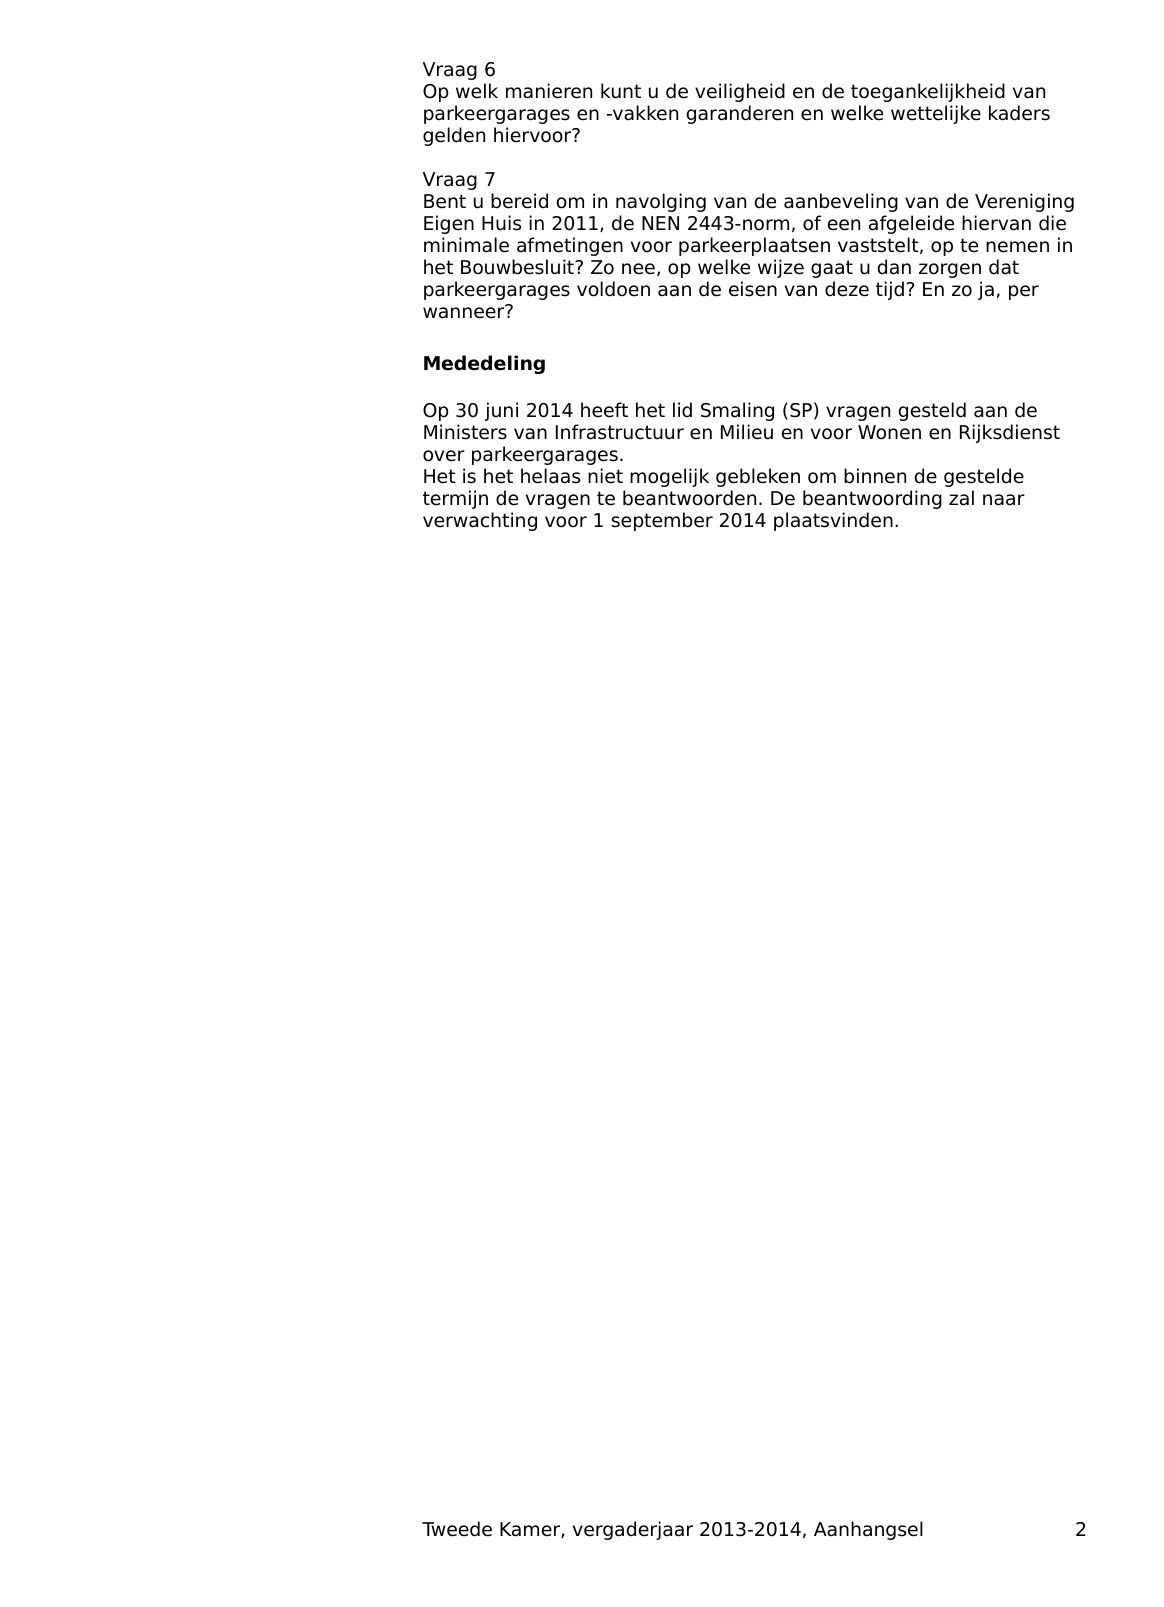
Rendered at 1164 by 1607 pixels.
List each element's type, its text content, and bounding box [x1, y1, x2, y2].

text Het is het helaas niet mogelijk gebleken om binnen de gestelde termijn de vragen te beantwoorden. De beantwoording zal naar verwachting voor 1 september 2014 plaatsvinden. [422, 466, 1087, 532]
text Op welk manieren kunt u de veiligheid en de toegankelijkheid van parkeergarages en -vakken garanderen en welke wettelijke kaders gelden hiervoor? [422, 81, 1087, 147]
subtitle Mededeling [422, 353, 1087, 375]
text Bent u bereid om in navolging van de aanbeveling van de Vereniging Eigen Huis in 2011, de NEN 2443-norm, of een afgeleide hiervan die minimale afmetingen voor parkeerplaatsen vaststelt, op te nemen in het Bouwbesluit? Zo nee, op welke wijze gaat u dan zorgen dat parkeergarages voldoen aan de eisen van deze tijd? En zo ja, per wanneer? [422, 191, 1087, 323]
text Vraag 6 [422, 59, 1087, 81]
text Vraag 7 [422, 169, 1087, 191]
text Op 30 juni 2014 heeft het lid Smaling (SP) vragen gesteld aan de Ministers van Infrastructuur en Milieu en voor Wonen en Rijksdienst over parkeergarages. [422, 400, 1087, 466]
